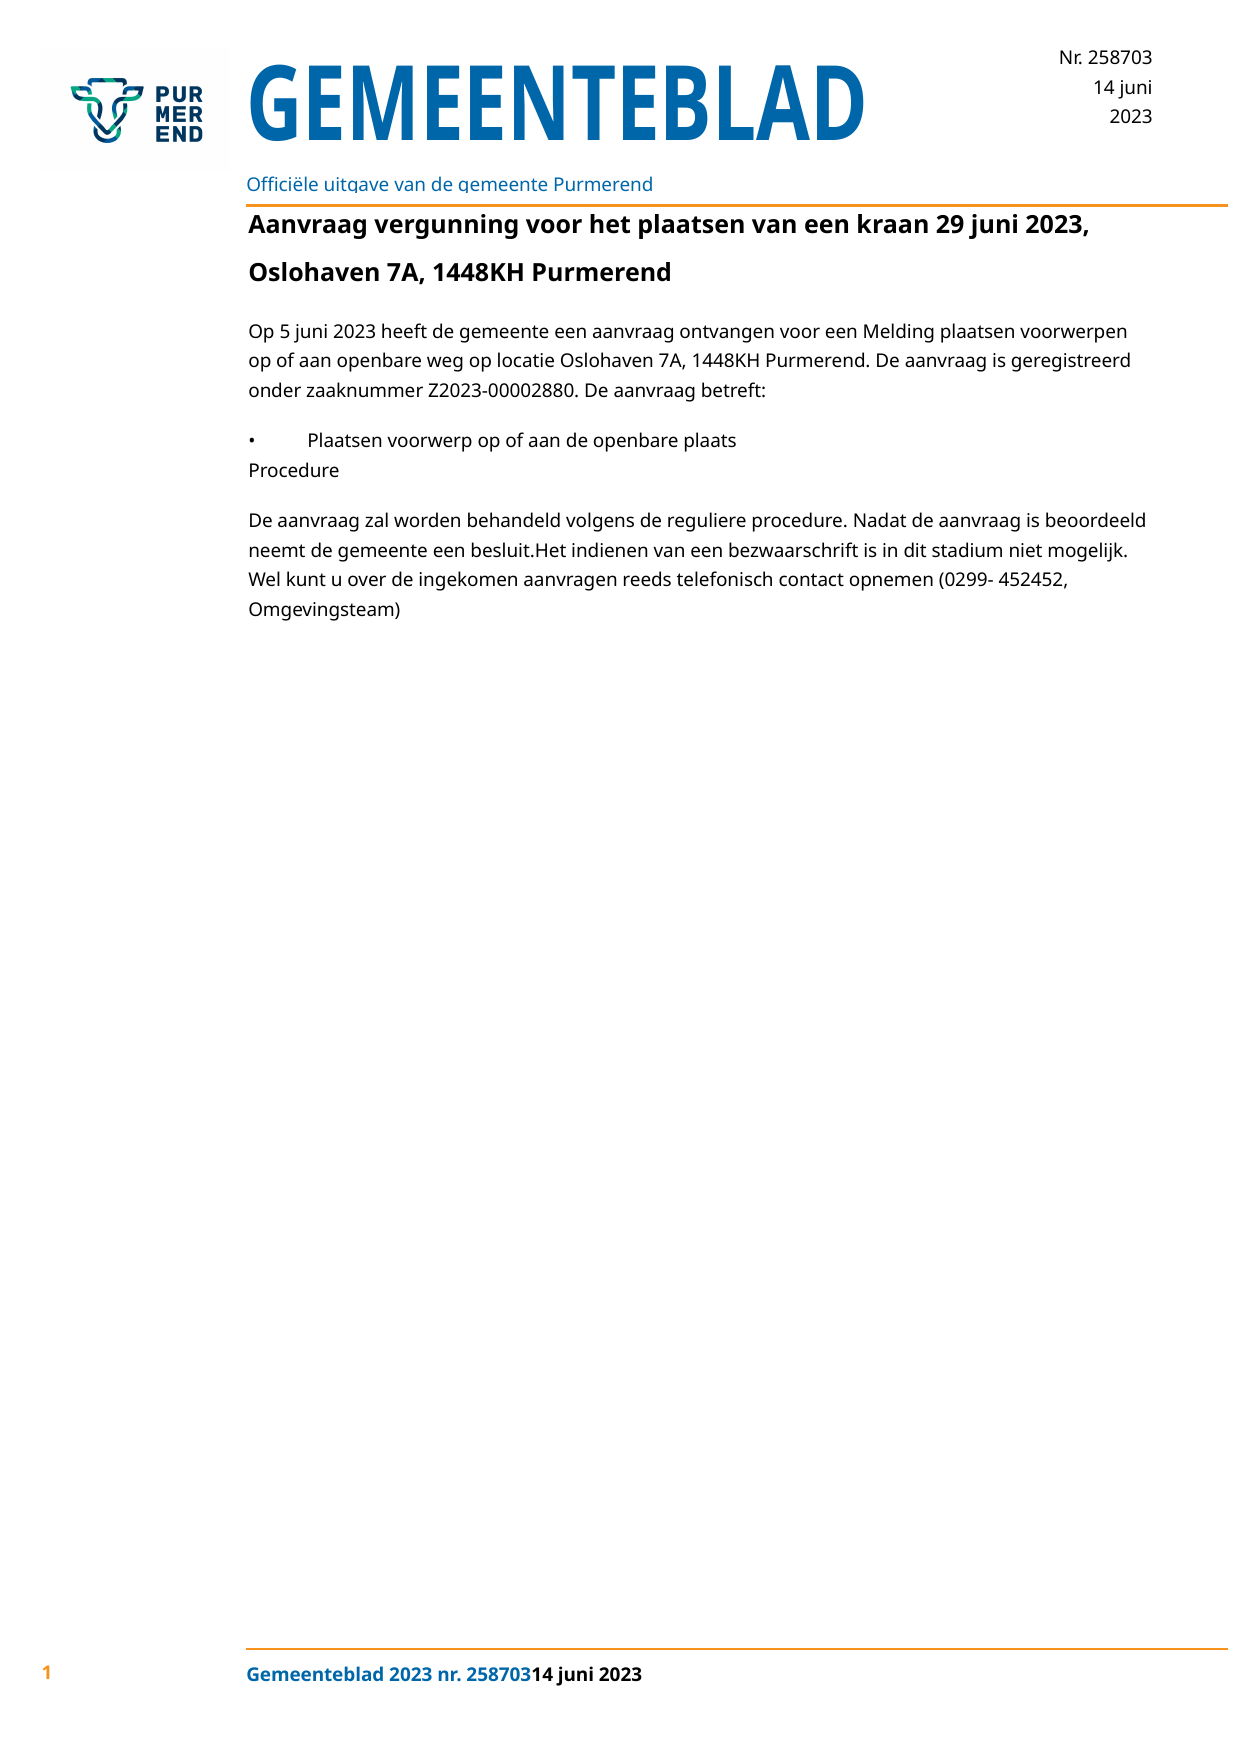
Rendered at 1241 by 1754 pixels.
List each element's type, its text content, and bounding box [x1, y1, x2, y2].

text Op 5 juni 2023 heeft de gemeente een aanvraag ontvangen voor een Melding plaatsen voorwerpen op of aan openbare weg op locatie Oslohaven 7A, 1448KH Purmerend. De aanvraag is geregistreerd onder zaaknummer Z2023-00002880. De aanvraag betreft: [248, 318, 1152, 403]
picture [41, 47, 231, 172]
text De aanvraag zal worden behandeld volgens de reguliere procedure. Nadat de aanvraag is beoordeeld neemt de gemeente een besluit.Het indienen van een bezwaarschrift is in dit stadium niet mogelijk. Wel kunt u over de ingekomen aanvragen reeds telefonisch contact opnemen (0299- 452452, Omgevingsteam) [248, 507, 1152, 622]
list Plaatsen voorwerp op of aan de openbare plaats [248, 427, 1152, 453]
text Aanvraag vergunning voor het plaatsen van een kraan 29 juni 2023, Oslohaven 7A, 1448KH Purmerend [248, 207, 1152, 288]
text Procedure [248, 457, 1152, 483]
